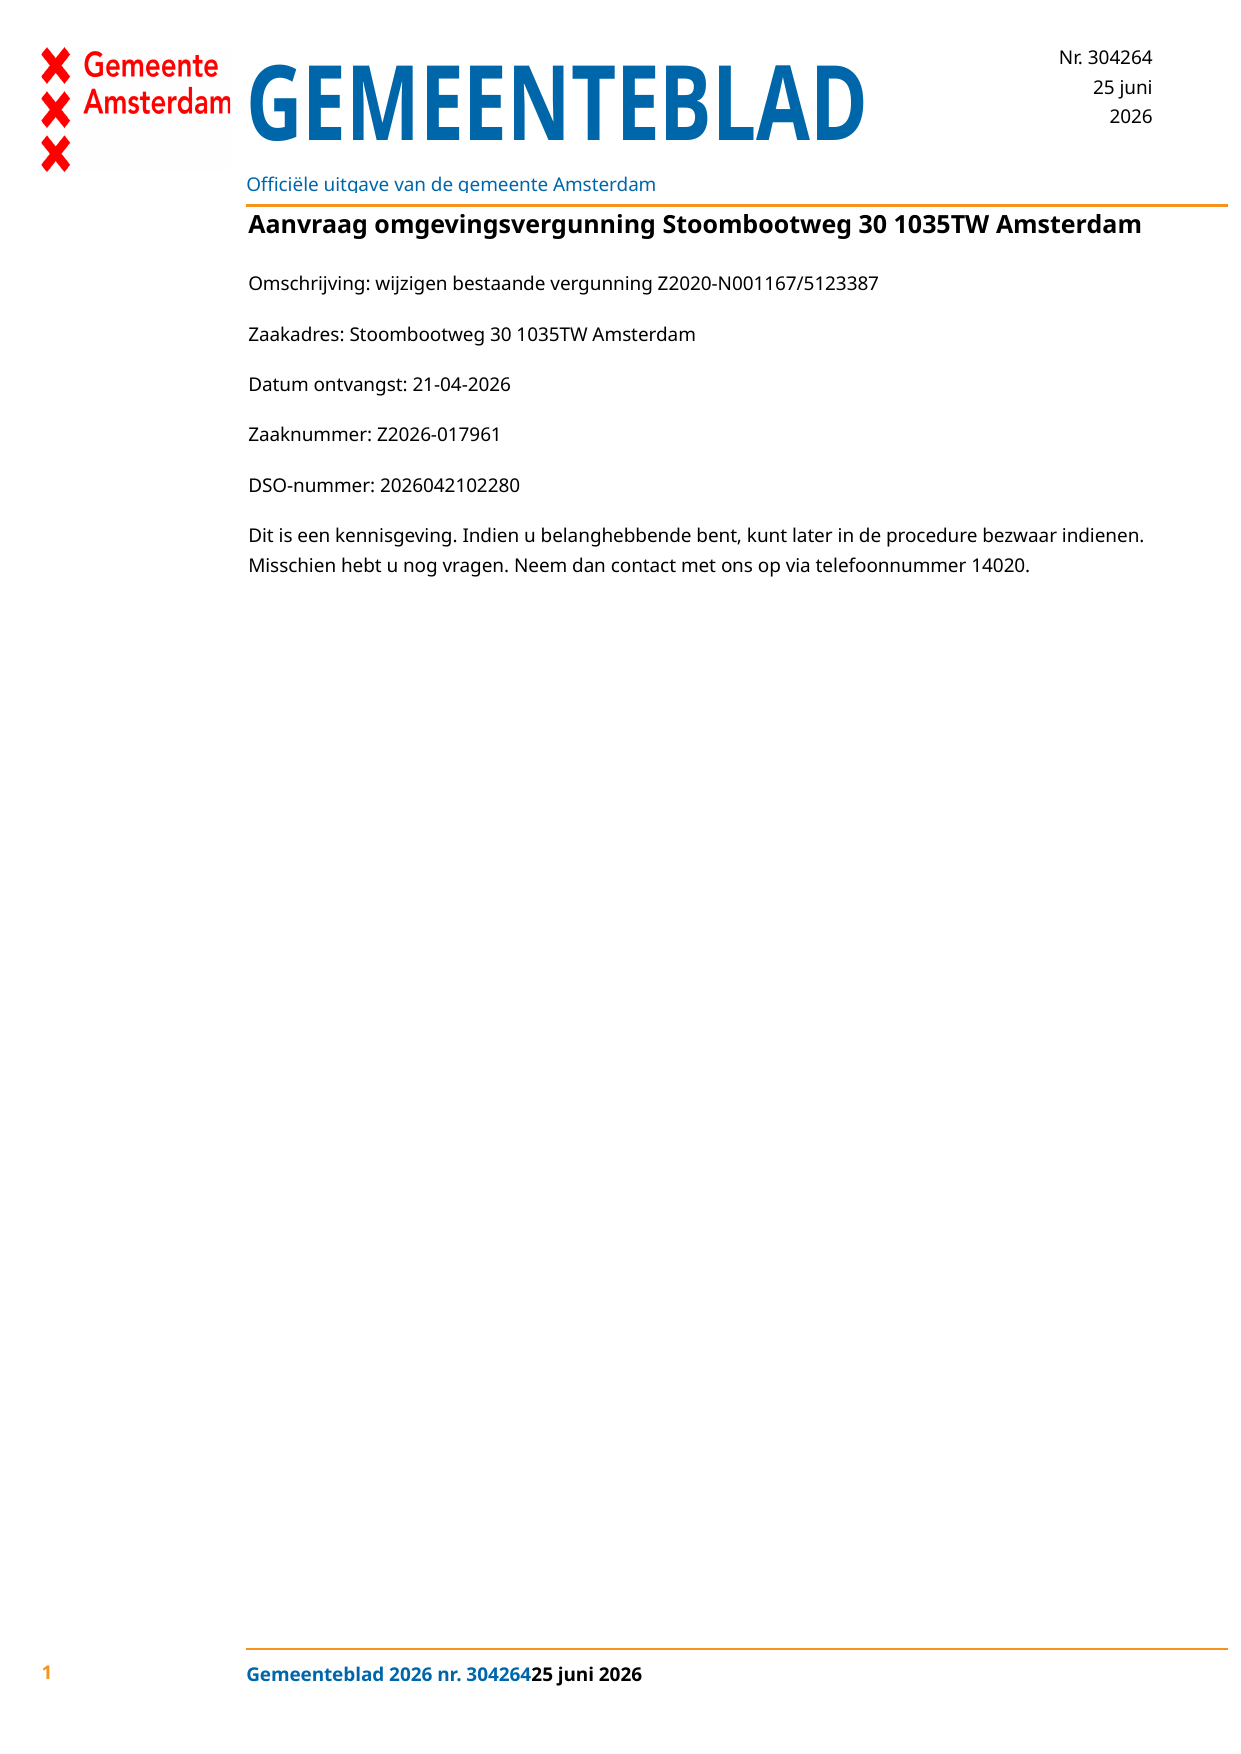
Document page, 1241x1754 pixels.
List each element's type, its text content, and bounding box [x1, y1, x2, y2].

text Zaakadres: Stoombootweg 30 1035TW Amsterdam [248, 321, 1152, 346]
text Dit is een kennisgeving. Indien u belanghebbende bent, kunt later in de procedure bezwaar indienen. Misschien hebt u nog vragen. Neem dan contact met ons op via telefoonnummer 14020. [248, 522, 1152, 578]
text DSO-nummer: 2026042102280 [248, 472, 1152, 498]
text Omschrijving: wijzigen bestaande vergunning Z2020-N001167/5123387 [248, 270, 1152, 296]
text Datum ontvangst: 21-04-2026 [248, 371, 1152, 397]
text Zaaknummer: Z2026-017961 [248, 422, 1152, 447]
text Aanvraag omgevingsvergunning Stoombootweg 30 1035TW Amsterdam [248, 207, 1152, 241]
picture [41, 47, 231, 172]
